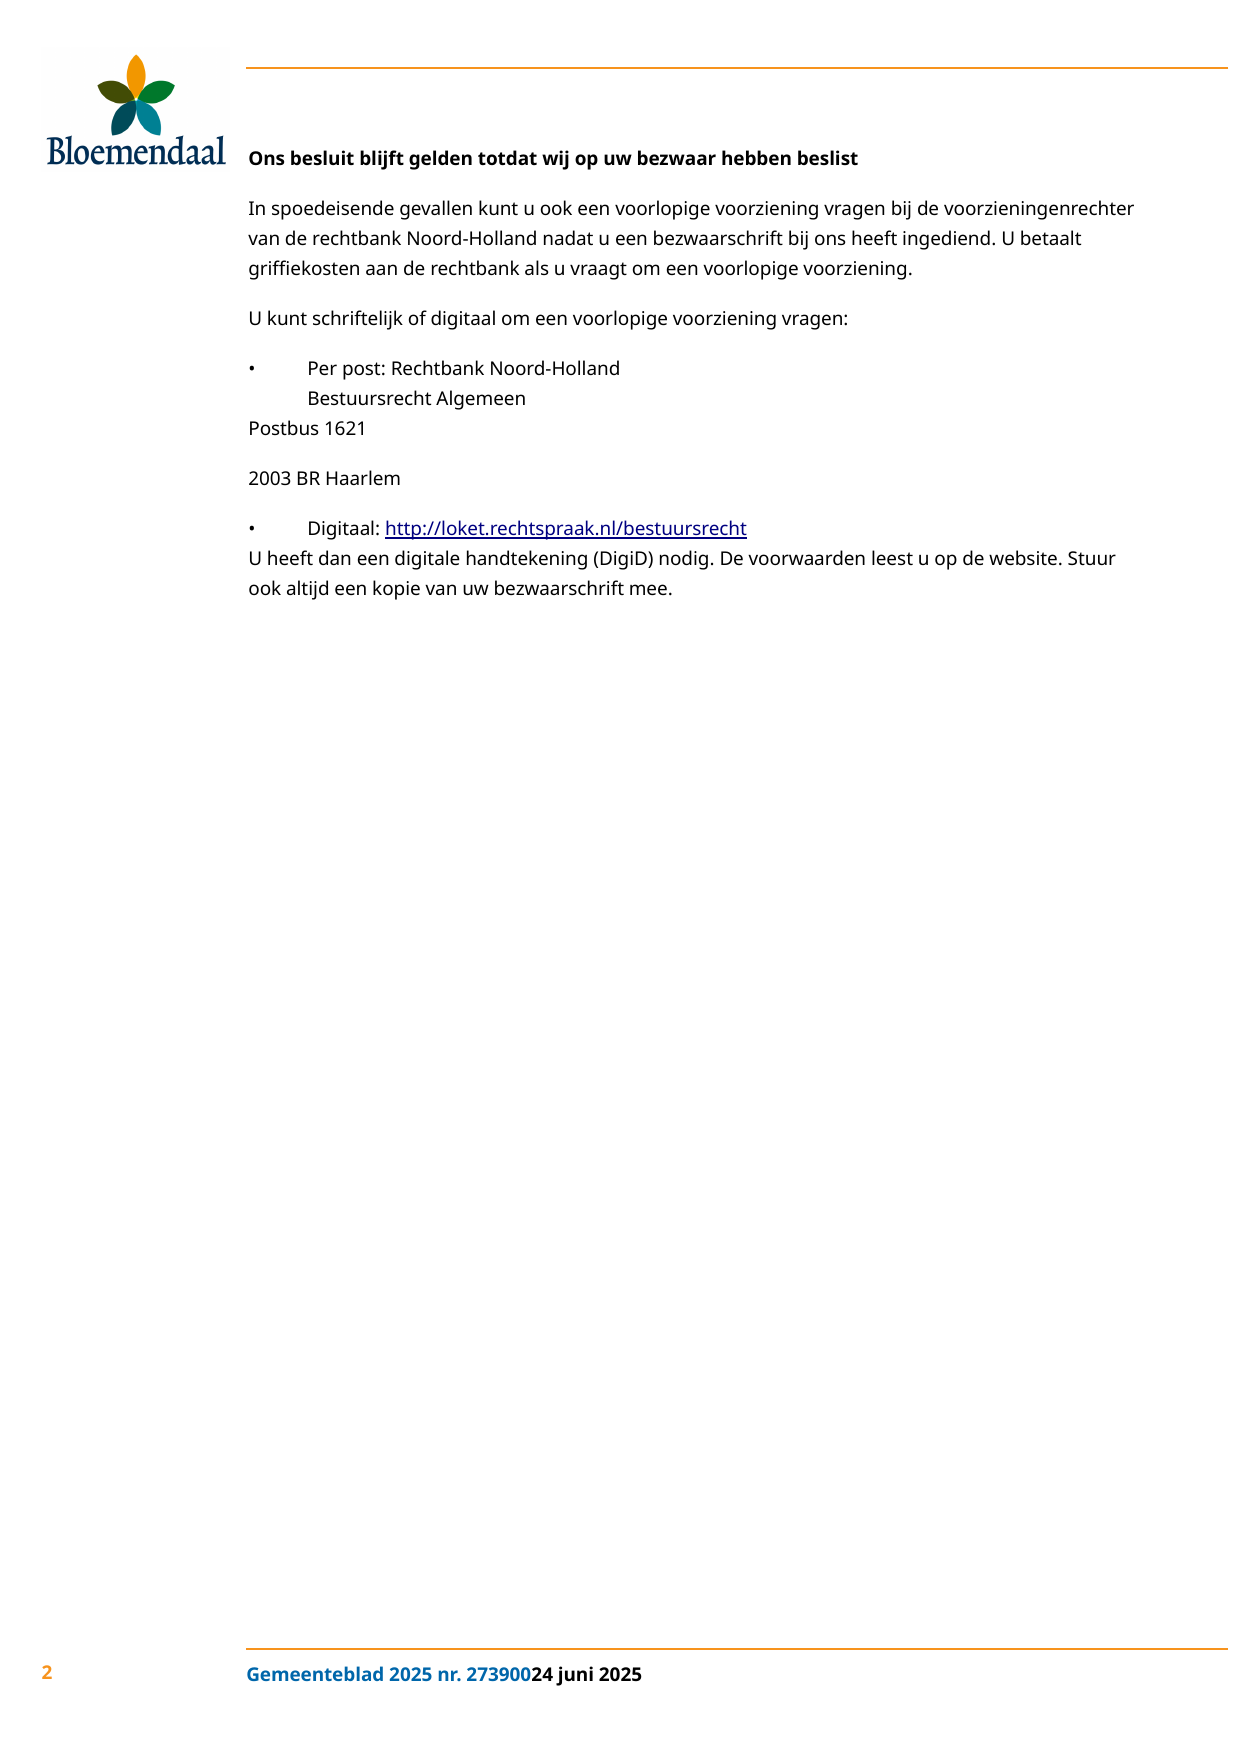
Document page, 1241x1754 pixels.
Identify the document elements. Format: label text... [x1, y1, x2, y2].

text U heeft dan een digitale handtekening (DigiD) nodig. De voorwaarden leest u op de website. Stuur ook altijd een kopie van uw bezwaarschrift mee. [248, 545, 1152, 601]
text In spoedeisende gevallen kunt u ook een voorlopige voorziening vragen bij de voorzieningenrechter van de rechtbank Noord-Holland nadat u een bezwaarschrift bij ons heeft ingediend. U betaalt griffiekosten aan de rechtbank als u vraagt om een voorlopige voorziening. [248, 196, 1152, 281]
picture [41, 47, 231, 172]
text Ons besluit blijft gelden totdat wij op uw bezwaar hebben beslist [248, 145, 1152, 171]
list Per post: Rechtbank Noord-Holland [248, 356, 1152, 381]
text 2003 BR Haarlem [248, 465, 1152, 491]
list Digitaal: http://loket.rechtspraak.nl/bestuursrecht [248, 516, 1152, 541]
text Postbus 1621 [248, 415, 1152, 441]
text U kunt schriftelijk of digitaal om een voorlopige voorziening vragen: [248, 305, 1152, 331]
list Bestuursrecht Algemeen [248, 385, 1152, 411]
